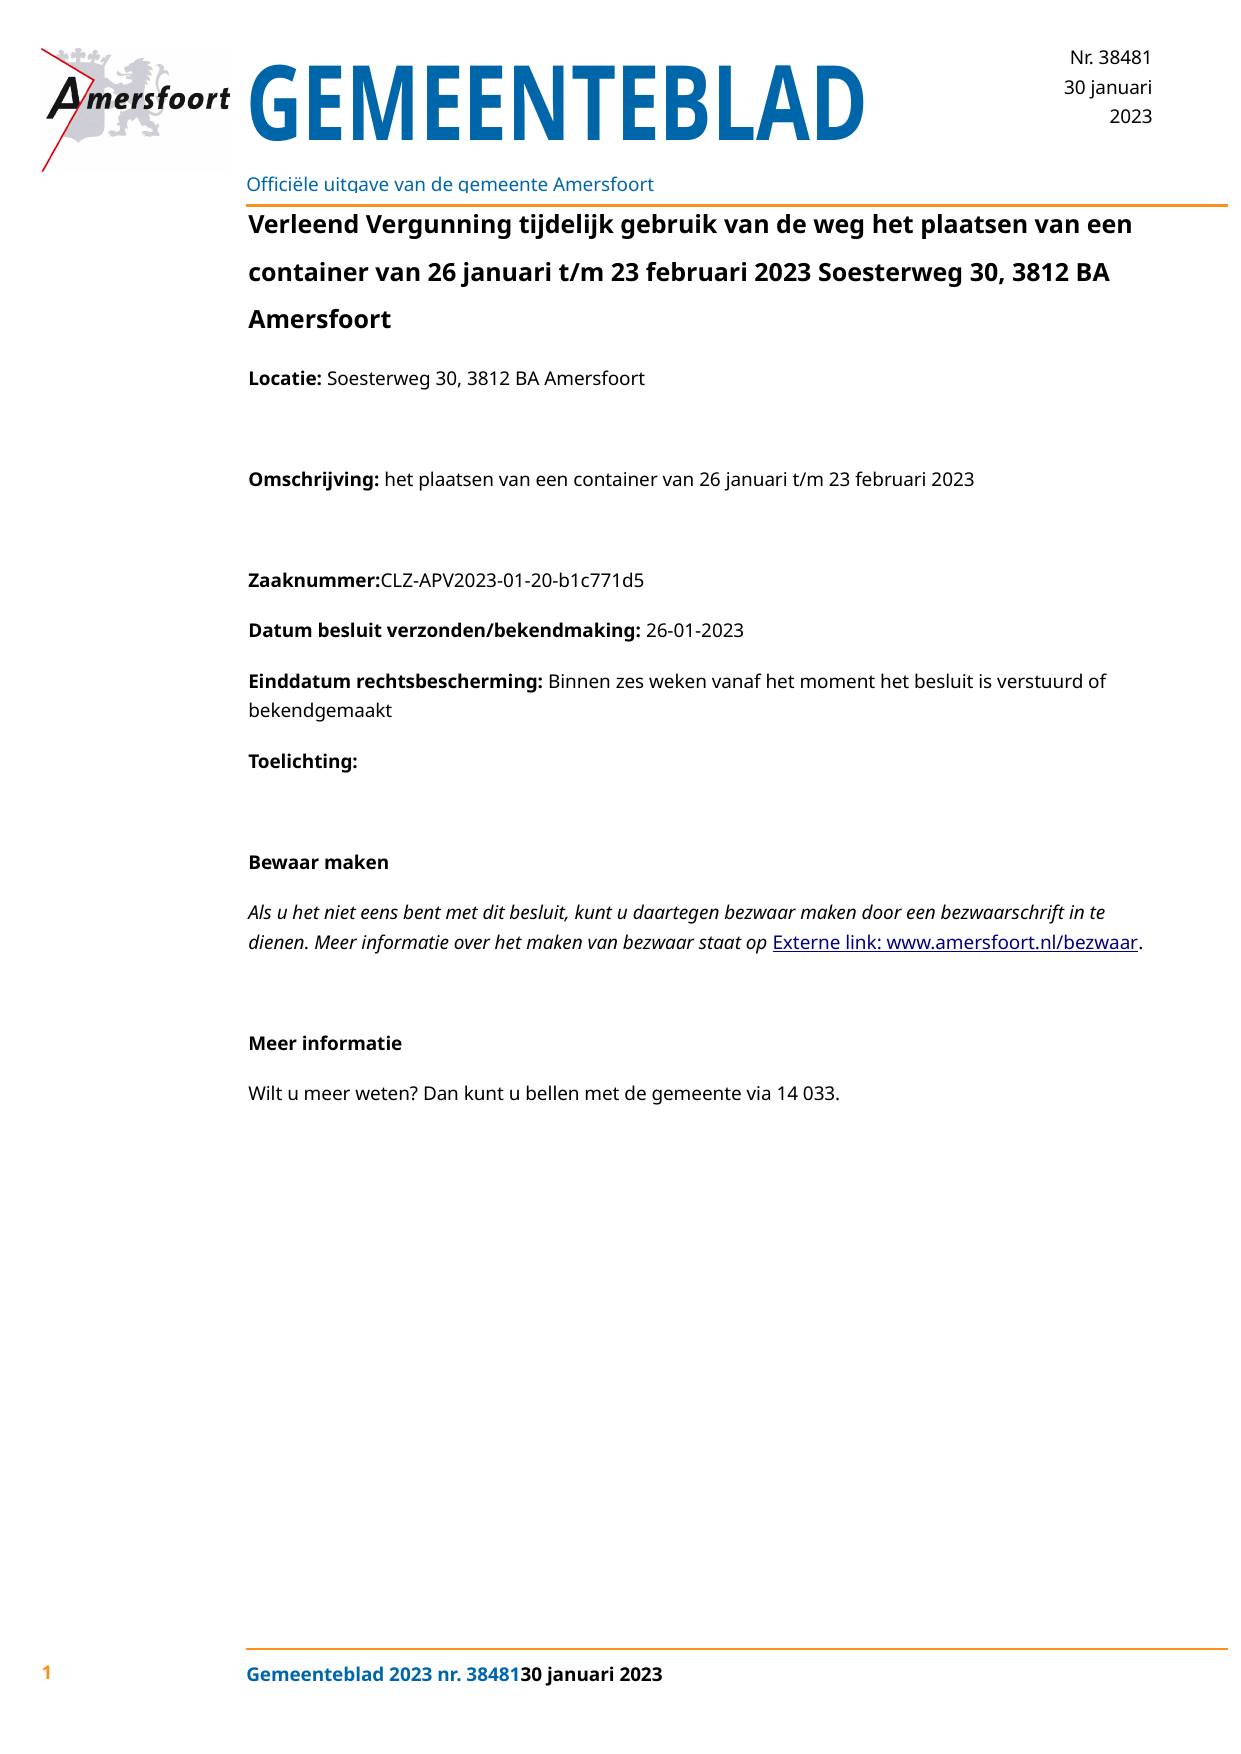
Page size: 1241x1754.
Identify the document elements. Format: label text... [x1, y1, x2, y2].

picture [41, 47, 231, 172]
text Meer informatie [248, 1030, 1152, 1055]
text Verleend Vergunning tijdelijk gebruik van de weg het plaatsen van een container van 26 januari t/m 23 februari 2023 Soesterweg 30, 3812 BA Amersfoort [248, 207, 1152, 336]
text Wilt u meer weten? Dan kunt u bellen met de gemeente via 14 033. [248, 1080, 1152, 1106]
text Bewaar maken [248, 849, 1152, 874]
text Als u het niet eens bent met dit besluit, kunt u daartegen bezwaar maken door een bezwaarschrift in te dienen. Meer informatie over het maken van bezwaar staat op Externe link: www.amersfoort.nl/bezwaar. [248, 899, 1152, 954]
text Toelichting: [248, 748, 1152, 774]
text Zaaknummer:CLZ-APV2023-01-20-b1c771d5 [248, 567, 1152, 593]
text Datum besluit verzonden/bekendmaking: 26-01-2023 [248, 618, 1152, 643]
text Locatie: Soesterweg 30, 3812 BA Amersfoort [248, 366, 1152, 391]
text Einddatum rechtsbescherming: Binnen zes weken vanaf het moment het besluit is verstuurd of bekendgemaakt [248, 668, 1152, 723]
text Omschrijving: het plaatsen van een container van 26 januari t/m 23 februari 2023 [248, 466, 1152, 492]
